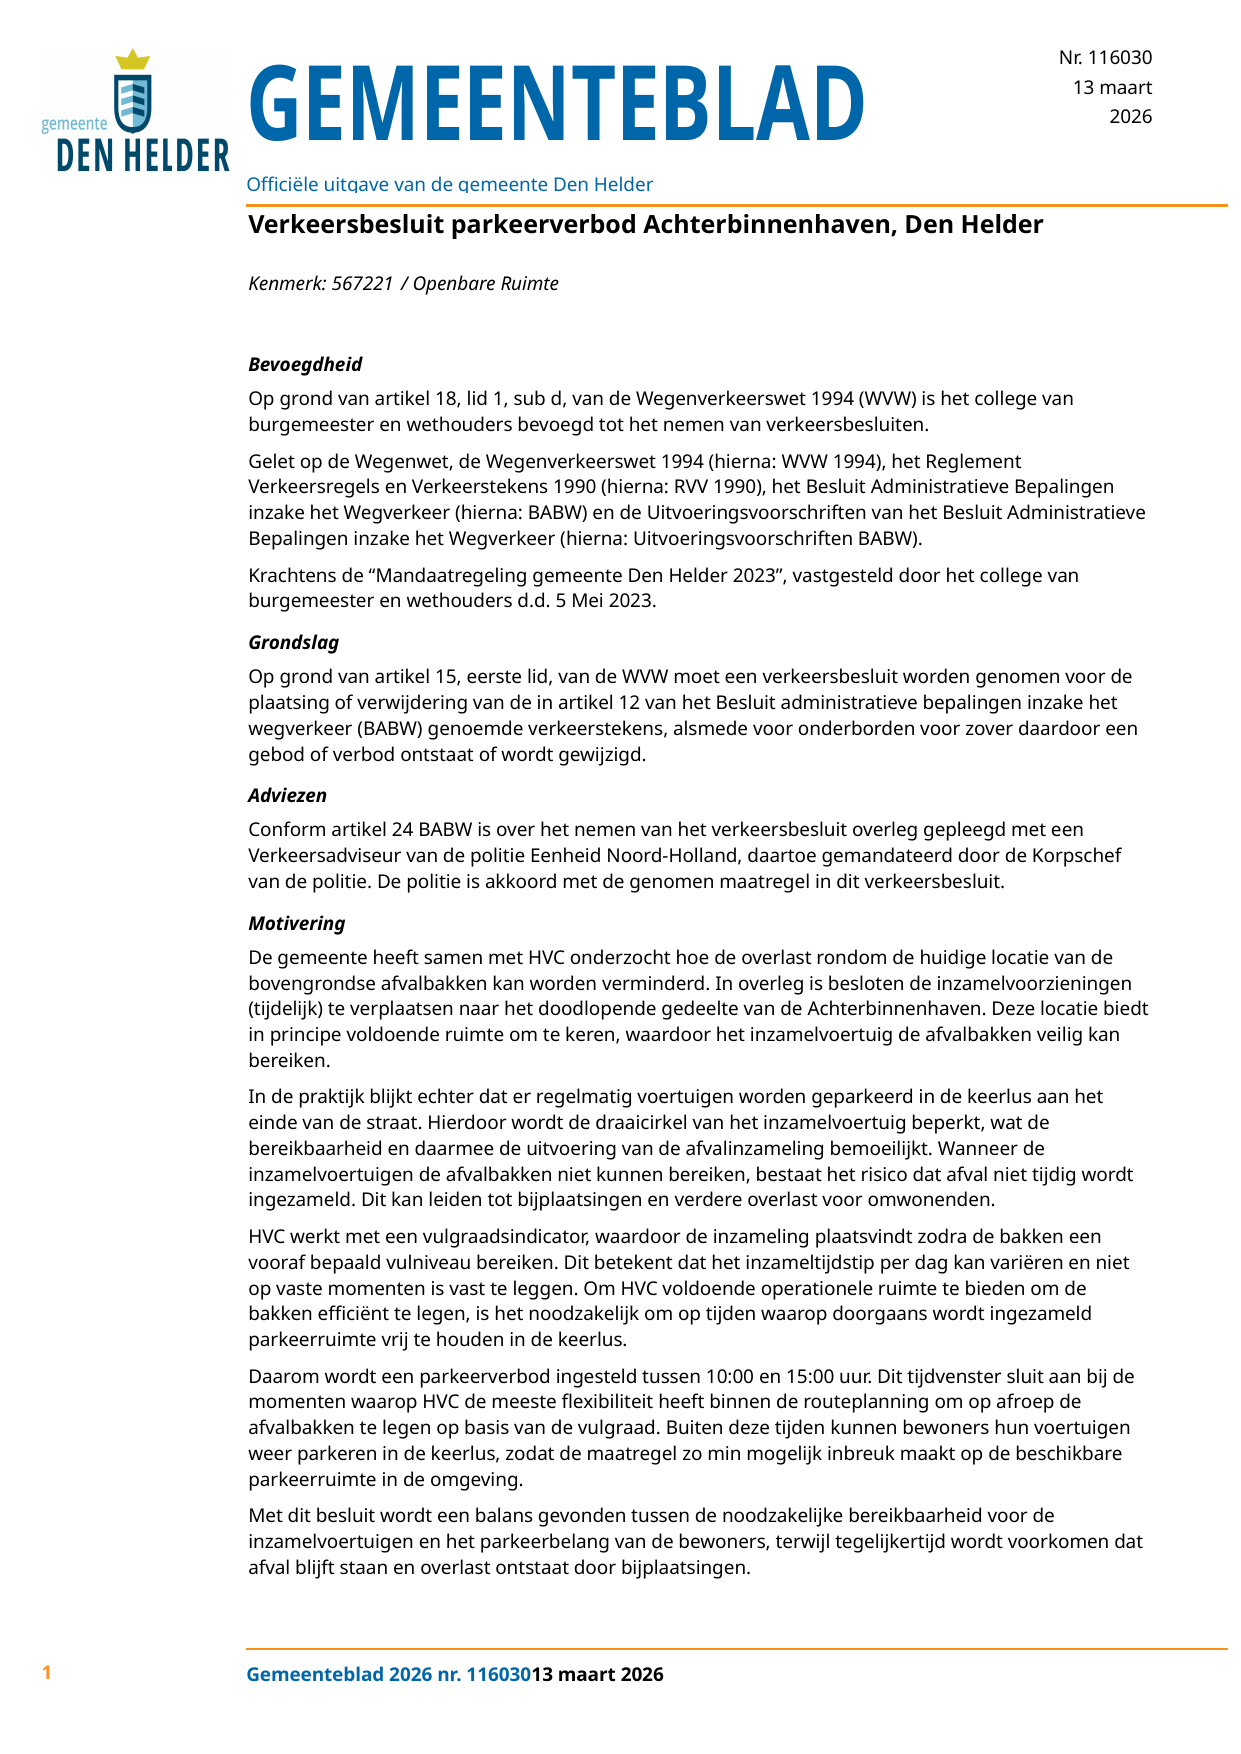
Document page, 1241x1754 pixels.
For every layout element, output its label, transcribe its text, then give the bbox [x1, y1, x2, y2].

picture [100, 154, 106, 172]
text Op grond van artikel 18, lid 1, sub d, van de Wegenverkeerswet 1994 (WVW) is het college van burgemeester en wethouders bevoegd tot het nemen van verkeersbesluiten. [248, 386, 1152, 437]
picture [41, 47, 231, 172]
text Conform artikel 24 BABW is over het nemen van het verkeersbesluit overleg gepleegd met een Verkeersadviseur van de politie Eenheid Noord-Holland, daartoe gemandateerd door de Korpschef van de politie. De politie is akkoord met de genomen maatregel in dit verkeersbesluit. [248, 817, 1152, 894]
text Adviezen [248, 783, 1152, 808]
text Gelet op de Wegenwet, de Wegenverkeerswet 1994 (hierna: WVW 1994), het Reglement Verkeersregels en Verkeerstekens 1990 (hierna: RVV 1990), het Besluit Administratieve Bepalingen inzake het Wegverkeer (hierna: BABW) en de Uitvoeringsvoorschriften van het Besluit Administratieve Bepalingen inzake het Wegverkeer (hierna: Uitvoeringsvoorschriften BABW). [248, 448, 1152, 551]
text Daarom wordt een parkeerverbod ingesteld tussen 10:00 en 15:00 uur. Dit tijdvenster sluit aan bij de momenten waarop HVC de meeste flexibiliteit heeft binnen de routeplanning om op afroep de afvalbakken te legen op basis van de vulgraad. Buiten deze tijden kunnen bewoners hun voertuigen weer parkeren in de keerlus, zodat de maatregel zo min mogelijk inbreuk maakt op de beschikbare parkeerruimte in de omgeving. [248, 1363, 1152, 1491]
text De gemeente heeft samen met HVC onderzocht hoe de overlast rondom de huidige locatie van de bovengrondse afvalbakken kan worden verminderd. In overleg is besloten de inzamelvoorzieningen (tijdelijk) te verplaatsen naar het doodlopende gedeelte van de Achterbinnenhaven. Deze locatie biedt in principe voldoende ruimte om te keren, waardoor het inzamelvoertuig de afvalbakken veilig kan bereiken. [248, 944, 1152, 1073]
picture [220, 160, 224, 172]
picture [63, 144, 68, 165]
text Met dit besluit wordt een balans gevonden tussen de noodzakelijke bereikbaarheid voor de inzamelvoertuigen en het parkeerbelang van de bewoners, terwijl tegelijkertijd wordt voorkomen dat afval blijft staan en overlast ontstaat door bijplaatsingen. [248, 1502, 1152, 1579]
text Krachtens de “Mandaatregeling gemeente Den Helder 2023”, vastgesteld door het college van burgemeester en wethouders d.d. 5 Mei 2023. [248, 562, 1152, 613]
text Bevoegdheid [248, 352, 1152, 377]
text Kenmerk: 567221 / Openbare Ruimte [248, 270, 1152, 296]
picture [130, 157, 135, 172]
text In de praktijk blijkt echter dat er regelmatig voertuigen worden geparkeerd in de keerlus aan het einde van de straat. Hierdoor wordt de draaicirkel van het inzamelvoertuig beperkt, wat de bereikbaarheid en daarmee de uitvoering van de afvalinzameling bemoeilijkt. Wanneer de inzamelvoertuigen de afvalbakken niet kunnen bereiken, bestaat het risico dat afval niet tijdig wordt ingezameld. Dit kan leiden tot bijplaatsingen en verdere overlast voor omwonenden. [248, 1084, 1152, 1212]
text Verkeersbesluit parkeerverbod Achterbinnenhaven, Den Helder [248, 207, 1152, 241]
text Motivering [248, 910, 1152, 936]
text HVC werkt met een vulgraadsindicator, waardoor de inzameling plaatsvindt zodra de bakken een vooraf bepaald vulniveau bereiken. Dit betekent dat het inzameltijdstip per dag kan variëren en niet op vaste momenten is vast te leggen. Om HVC voldoende operationele ruimte te bieden om de bakken efficiënt te legen, is het noodzakelijk om op tijden waarop doorgaans wordt ingezameld parkeerruimte vrij te houden in de keerlus. [248, 1223, 1152, 1352]
text Op grond van artikel 15, eerste lid, van de WVW moet een verkeersbesluit worden genomen voor de plaatsing of verwijdering van de in artikel 12 van het Besluit administratieve bepalingen inzake het wegverkeer (BABW) genoemde verkeerstekens, alsmede voor onderborden voor zover daardoor een gebod of verbod ontstaat of wordt gewijzigd. [248, 663, 1152, 766]
text Grondslag [248, 629, 1152, 655]
picture [182, 144, 187, 165]
